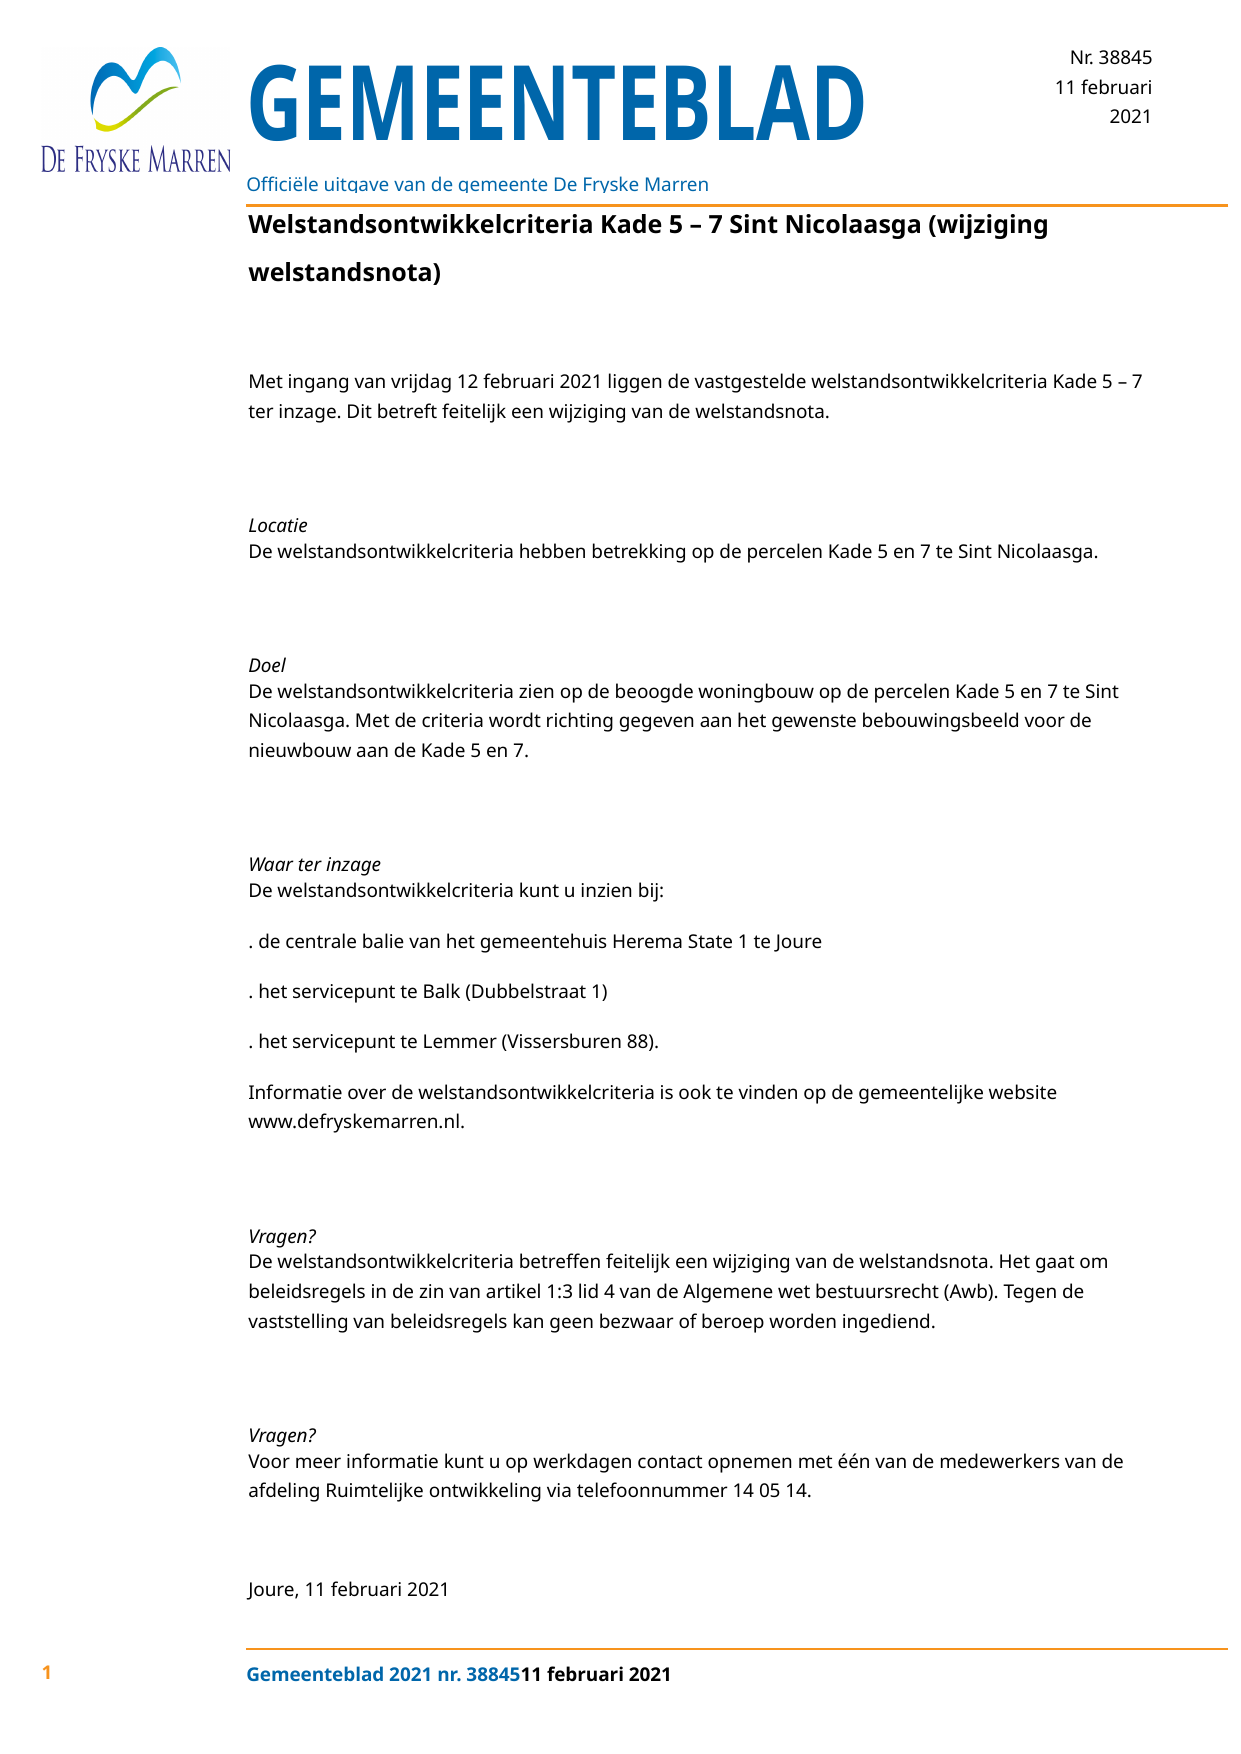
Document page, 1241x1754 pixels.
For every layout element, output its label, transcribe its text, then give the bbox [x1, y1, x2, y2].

text De welstandsontwikkelcriteria zien op de beoogde woningbouw op de percelen Kade 5 en 7 te Sint Nicolaasga. Met de criteria wordt richting gegeven aan het gewenste bebouwingsbeeld voor de nieuwbouw aan de Kade 5 en 7. [248, 678, 1152, 763]
text . het servicepunt te Balk (Dubbelstraat 1) [248, 978, 1152, 1004]
text Waar ter inzage [248, 852, 1152, 877]
text Met ingang van vrijdag 12 februari 2021 liggen de vastgestelde welstandsontwikkelcriteria Kade 5 – 7 ter inzage. Dit betreft feitelijk een wijziging van de welstandsnota. [248, 368, 1152, 424]
text Vragen? [248, 1422, 1152, 1448]
text Informatie over de welstandsontwikkelcriteria is ook te vinden op de gemeentelijke website www.defryskemarren.nl. [248, 1079, 1152, 1134]
text Locatie [248, 512, 1152, 538]
text Welstandsontwikkelcriteria Kade 5 – 7 Sint Nicolaasga (wijziging welstandsnota) [248, 207, 1152, 288]
text De welstandsontwikkelcriteria kunt u inzien bij: [248, 877, 1152, 903]
text Voor meer informatie kunt u op werkdagen contact opnemen met één van de medewerkers van de afdeling Ruimtelijke ontwikkeling via telefoonnummer 14 05 14. [248, 1448, 1152, 1503]
text . de centrale balie van het gemeentehuis Herema State 1 te Joure [248, 928, 1152, 953]
text . het servicepunt te Lemmer (Vissersburen 88). [248, 1029, 1152, 1054]
text De welstandsontwikkelcriteria hebben betrekking op de percelen Kade 5 en 7 te Sint Nicolaasga. [248, 538, 1152, 564]
text Doel [248, 652, 1152, 678]
picture [41, 47, 231, 172]
text Joure, 11 februari 2021 [248, 1576, 1152, 1602]
text Vragen? [248, 1223, 1152, 1249]
text De welstandsontwikkelcriteria betreffen feitelijk een wijziging van de welstandsnota. Het gaat om beleidsregels in de zin van artikel 1:3 lid 4 van de Algemene wet bestuursrecht (Awb). Tegen de vaststelling van beleidsregels kan geen bezwaar of beroep worden ingediend. [248, 1249, 1152, 1334]
